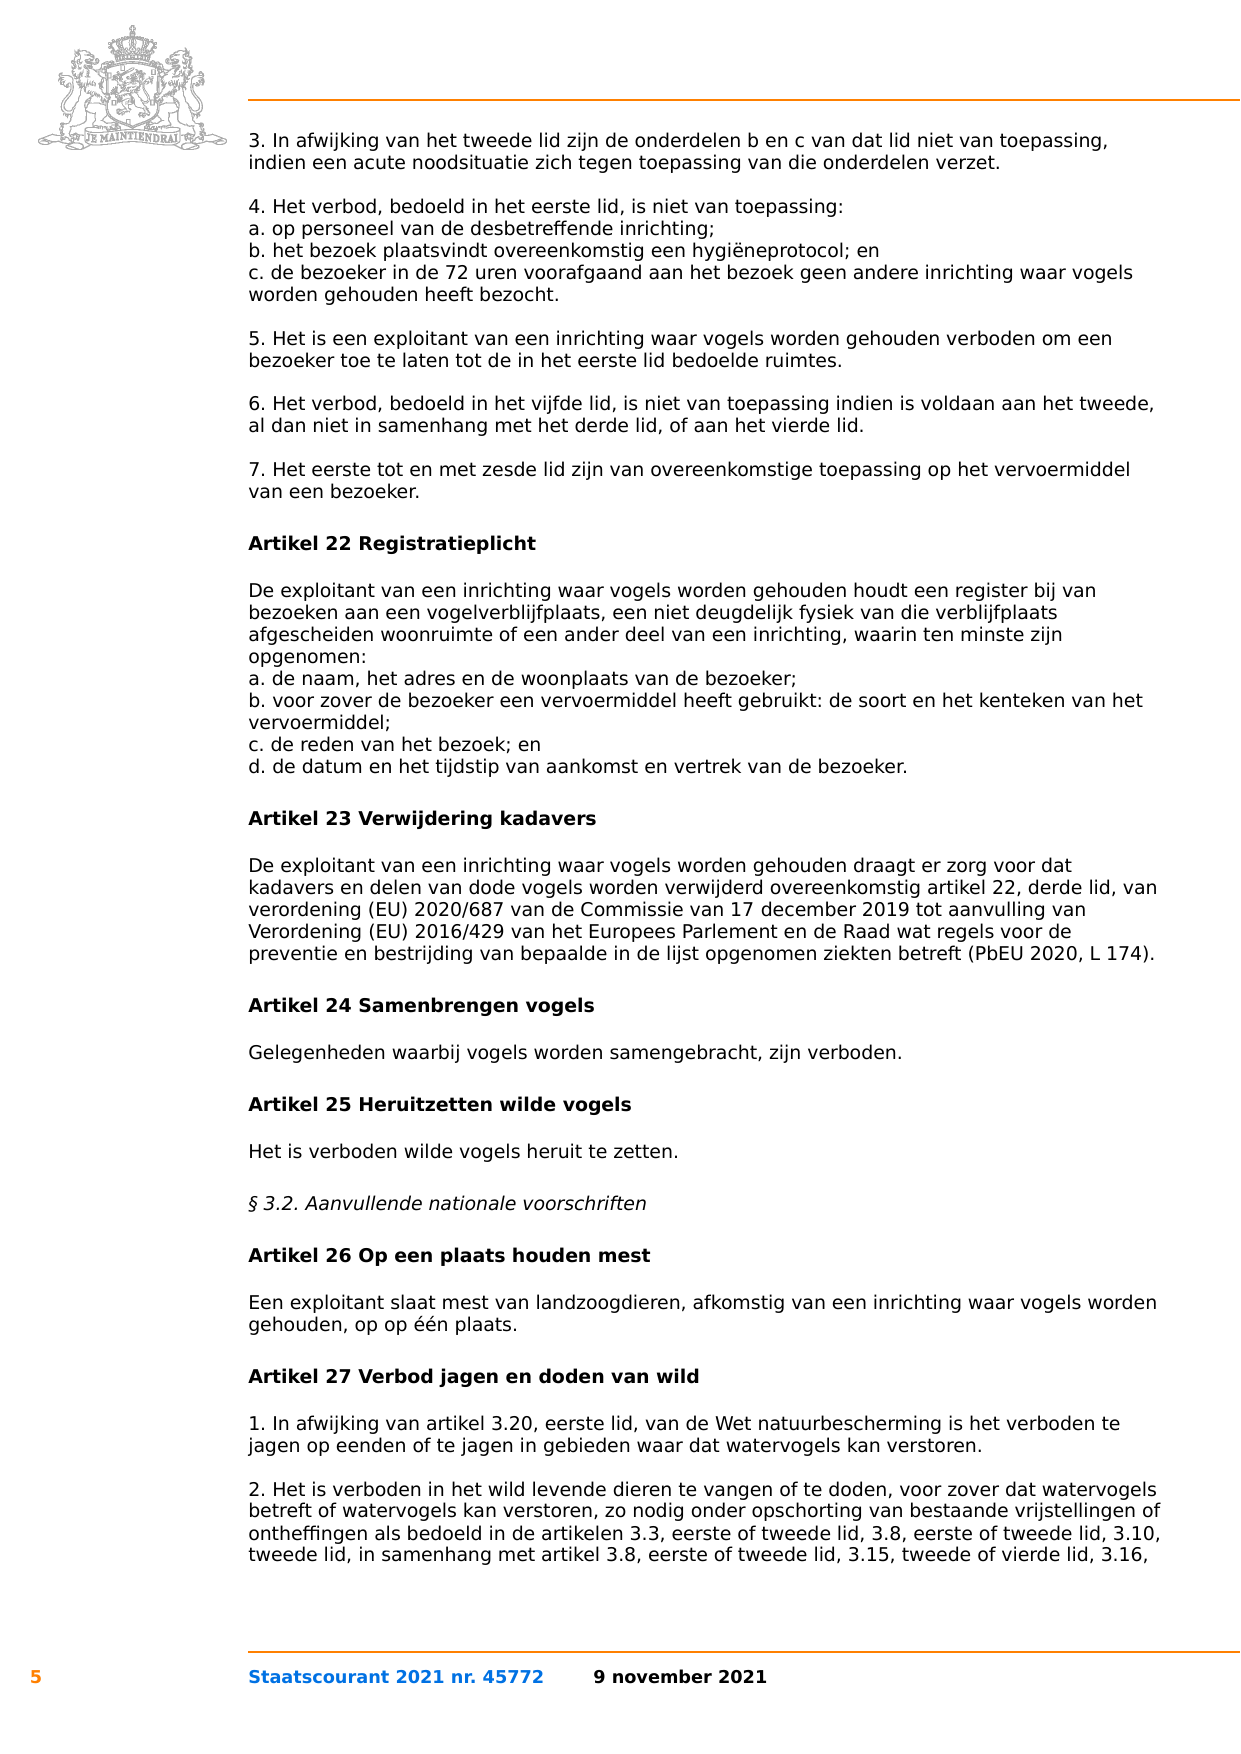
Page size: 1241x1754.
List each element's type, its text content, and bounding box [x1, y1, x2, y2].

text 3. In afwijking van het tweede lid zijn de onderdelen b en c van dat lid niet van toepassing, indien een acute noodsituatie zich tegen toepassing van die onderdelen verzet. [248, 130, 1163, 174]
text a. op personeel van de desbetreffende inrichting; [248, 218, 1163, 240]
text b. het bezoek plaatsvindt overeenkomstig een hygiëneprotocol; en [248, 240, 1163, 262]
picture [38, 25, 227, 150]
subtitle Artikel 24 Samenbrengen vogels [248, 995, 1163, 1017]
text De exploitant van een inrichting waar vogels worden gehouden houdt een register bij van bezoeken aan een vogelverblijfplaats, een niet deugdelijk fysiek van die verblijfplaats afgescheiden woonruimte of een ander deel van een inrichting, waarin ten minste zijn opgenomen: [248, 580, 1163, 668]
text Het is verboden wilde vogels heruit te zetten. [248, 1141, 1163, 1163]
subtitle Artikel 22 Registratieplicht [248, 533, 1163, 555]
subtitle § 3.2. Aanvullende nationale voorschriften [248, 1193, 1163, 1215]
text 2. Het is verboden in het wild levende dieren te vangen of te doden, voor zover dat watervogels betreft of watervogels kan verstoren, zo nodig onder opschorting van bestaande vrijstellingen of ontheffingen als bedoeld in de artikelen 3.3, eerste of tweede lid, 3.8, eerste of tweede lid, 3.10, tweede lid, in samenhang met artikel 3.8, eerste of tweede lid, 3.15, tweede of vierde lid, 3.16, [248, 1478, 1163, 1566]
text 5. Het is een exploitant van een inrichting waar vogels worden gehouden verboden om een bezoeker toe te laten tot de in het eerste lid bedoelde ruimtes. [248, 327, 1163, 371]
text 4. Het verbod, bedoeld in het eerste lid, is niet van toepassing: [248, 196, 1163, 218]
text 6. Het verbod, bedoeld in het vijfde lid, is niet van toepassing indien is voldaan aan het tweede, al dan niet in samenhang met het derde lid, of aan het vierde lid. [248, 393, 1163, 437]
text 7. Het eerste tot en met zesde lid zijn van overeenkomstige toepassing op het vervoermiddel van een bezoeker. [248, 459, 1163, 503]
text Gelegenheden waarbij vogels worden samengebracht, zijn verboden. [248, 1042, 1163, 1064]
text b. voor zover de bezoeker een vervoermiddel heeft gebruikt: de soort en het kenteken van het vervoermiddel; [248, 690, 1163, 734]
subtitle Artikel 23 Verwijdering kadavers [248, 808, 1163, 830]
text d. de datum en het tijdstip van aankomst en vertrek van de bezoeker. [248, 756, 1163, 778]
subtitle Artikel 26 Op een plaats houden mest [248, 1245, 1163, 1267]
text a. de naam, het adres en de woonplaats van de bezoeker; [248, 668, 1163, 690]
subtitle Artikel 25 Heruitzetten wilde vogels [248, 1094, 1163, 1116]
text Een exploitant slaat mest van landzoogdieren, afkomstig van een inrichting waar vogels worden gehouden, op op één plaats. [248, 1292, 1163, 1336]
text 1. In afwijking van artikel 3.20, eerste lid, van de Wet natuurbescherming is het verboden te jagen op eenden of te jagen in gebieden waar dat watervogels kan verstoren. [248, 1413, 1163, 1457]
text c. de bezoeker in de 72 uren voorafgaand aan het bezoek geen andere inrichting waar vogels worden gehouden heeft bezocht. [248, 262, 1163, 306]
subtitle Artikel 27 Verbod jagen en doden van wild [248, 1366, 1163, 1388]
text c. de reden van het bezoek; en [248, 734, 1163, 756]
text De exploitant van een inrichting waar vogels worden gehouden draagt er zorg voor dat kadavers en delen van dode vogels worden verwijderd overeenkomstig artikel 22, derde lid, van verordening (EU) 2020/687 van de Commissie van 17 december 2019 tot aanvulling van Verordening (EU) 2016/429 van het Europees Parlement en de Raad wat regels voor de preventie en bestrijding van bepaalde in de lijst opgenomen ziekten betreft (PbEU 2020, L 174). [248, 855, 1163, 965]
